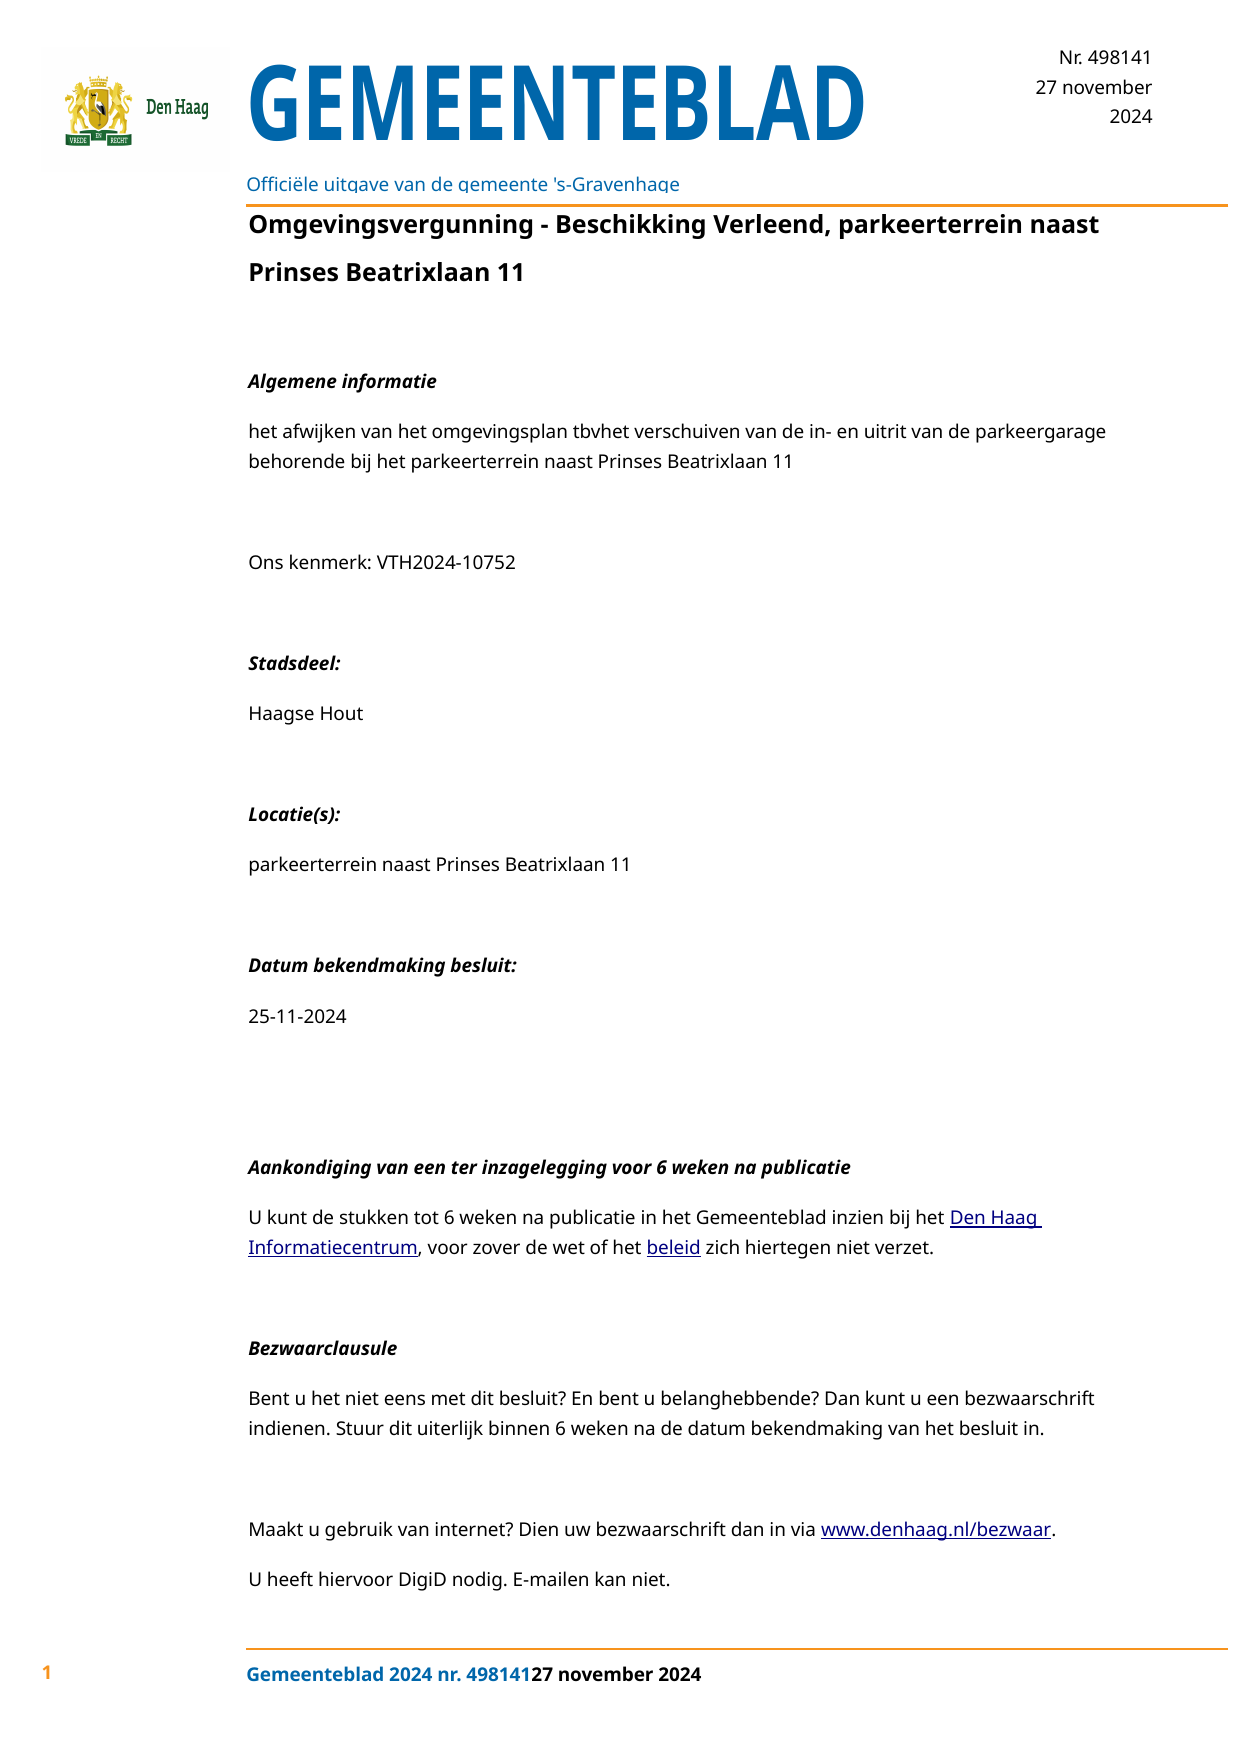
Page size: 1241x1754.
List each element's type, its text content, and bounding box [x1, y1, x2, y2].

text Algemene informatie [248, 368, 1152, 394]
text Bent u het niet eens met dit besluit? En bent u belanghebbende? Dan kunt u een bezwaarschrift indienen. Stuur dit uiterlijk binnen 6 weken na de datum bekendmaking van het besluit in. [248, 1385, 1152, 1441]
text Stadsdeel: [248, 650, 1152, 676]
text Bezwaarclausule [248, 1335, 1152, 1361]
text U kunt de stukken tot 6 weken na publicatie in het Gemeenteblad inzien bij het Den Haag Informatiecentrum, voor zover de wet of het beleid zich hiertegen niet verzet. [248, 1204, 1152, 1260]
picture [41, 47, 231, 172]
text parkeerterrein naast Prinses Beatrixlaan 11 [248, 852, 1152, 877]
text Locatie(s): [248, 801, 1152, 827]
text het afwijken van het omgevingsplan tbvhet verschuiven van de in- en uitrit van de parkeergarage behorende bij het parkeerterrein naast Prinses Beatrixlaan 11 [248, 419, 1152, 474]
text Datum bekendmaking besluit: [248, 952, 1152, 978]
text Omgevingsvergunning - Beschikking Verleend, parkeerterrein naast Prinses Beatrixlaan 11 [248, 207, 1152, 288]
text Aankondiging van een ter inzagelegging voor 6 weken na publicatie [248, 1154, 1152, 1180]
text Ons kenmerk: VTH2024-10752 [248, 549, 1152, 575]
text Maakt u gebruik van internet? Dien uw bezwaarschrift dan in via www.denhaag.nl/bezwaar. [248, 1516, 1152, 1542]
text 25-11-2024 [248, 1003, 1152, 1029]
text U heeft hiervoor DigiD nodig. E-mailen kan niet. [248, 1566, 1152, 1592]
text Haagse Hout [248, 700, 1152, 726]
